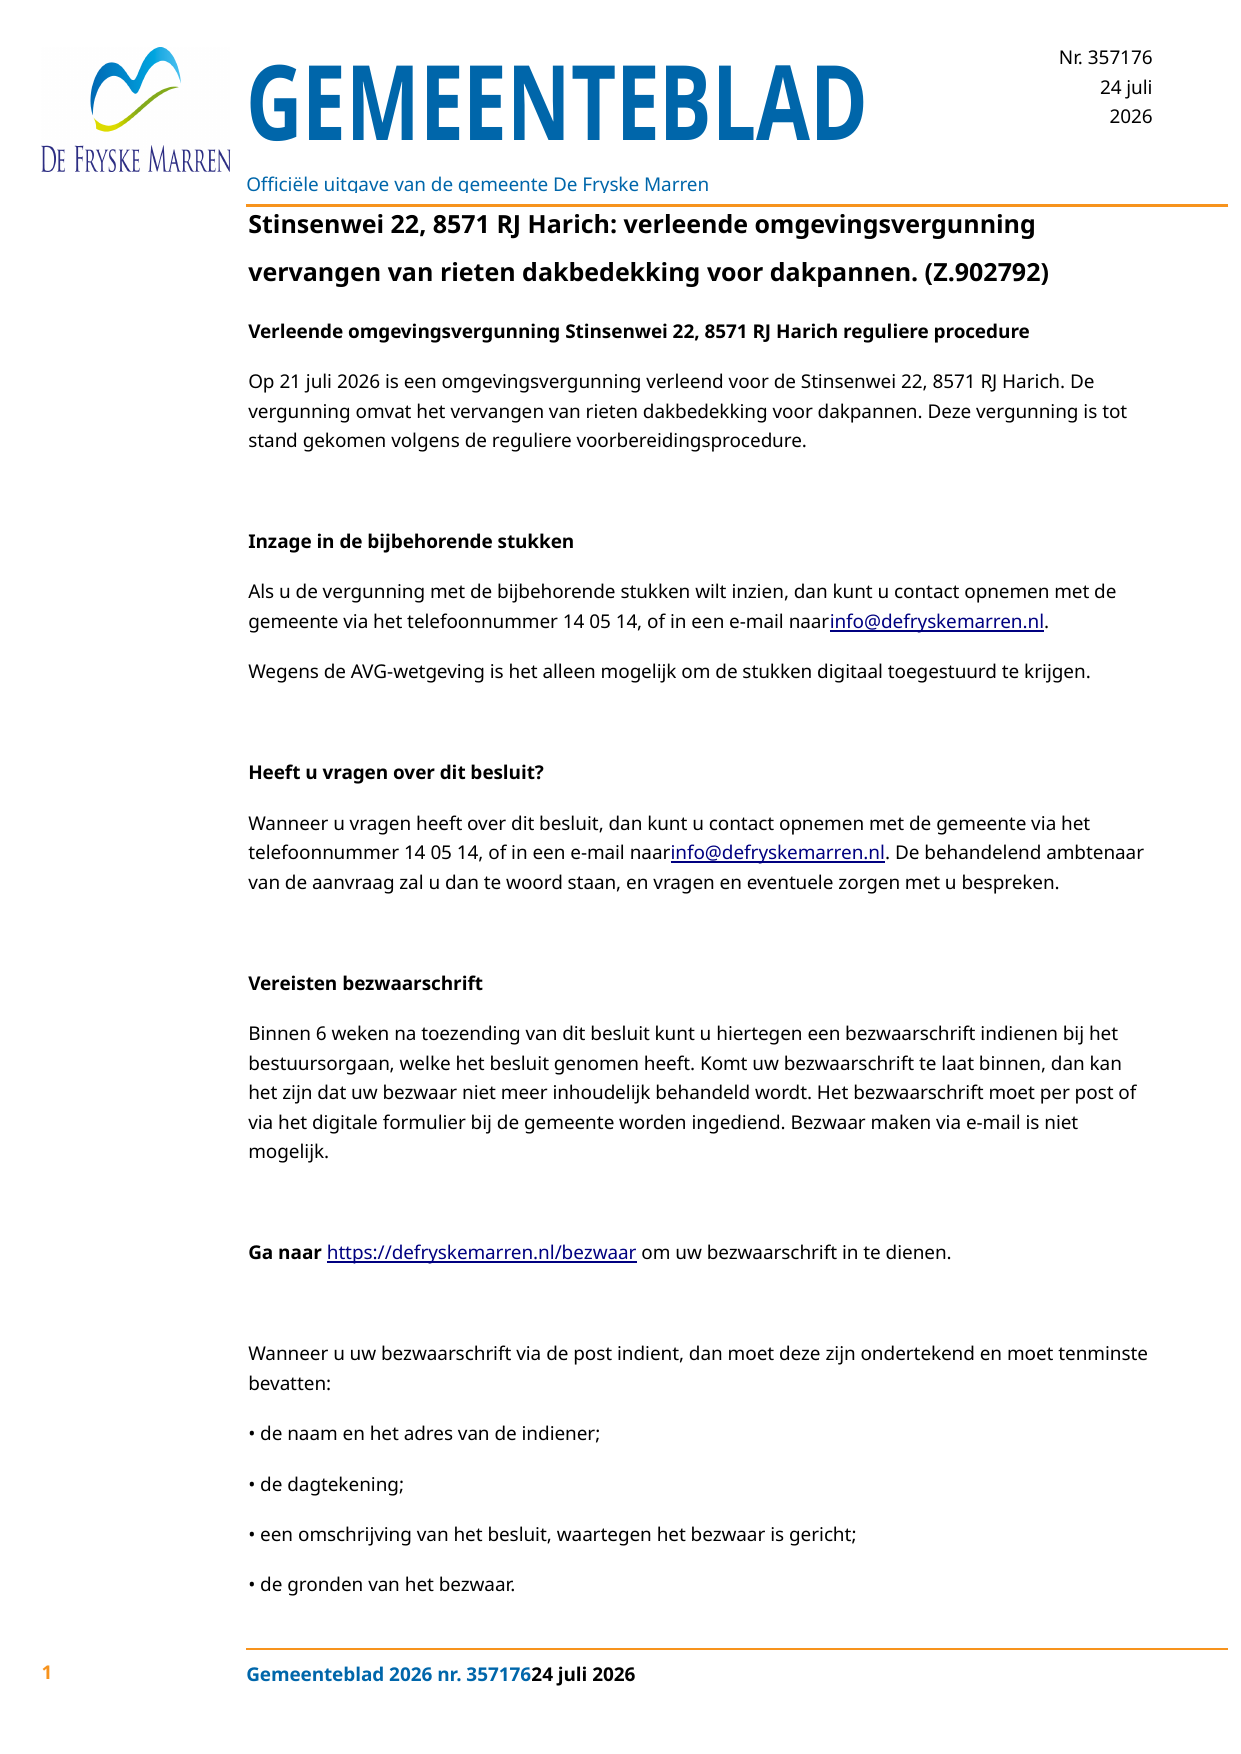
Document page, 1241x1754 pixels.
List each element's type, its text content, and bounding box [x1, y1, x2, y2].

text Stinsenwei 22, 8571 RJ Harich: verleende omgevingsvergunning vervangen van rieten dakbedekking voor dakpannen. (Z.902792) [248, 207, 1152, 288]
text Wanneer u uw bezwaarschrift via de post indient, dan moet deze zijn ondertekend en moet tenminste bevatten: [248, 1340, 1152, 1396]
text • de dagtekening; [248, 1471, 1152, 1497]
text • de naam en het adres van de indiener; [248, 1420, 1152, 1446]
text Op 21 juli 2026 is een omgevingsvergunning verleend voor de Stinsenwei 22, 8571 RJ Harich. De vergunning omvat het vervangen van rieten dakbedekking voor dakpannen. Deze vergunning is tot stand gekomen volgens de reguliere voorbereidingsprocedure. [248, 368, 1152, 453]
text • de gronden van het bezwaar. [248, 1572, 1152, 1597]
text Binnen 6 weken na toezending van dit besluit kunt u hiertegen een bezwaarschrift indienen bij het bestuursorgaan, welke het besluit genomen heeft. Komt uw bezwaarschrift te laat binnen, dan kan het zijn dat uw bezwaar niet meer inhoudelijk behandeld wordt. Het bezwaarschrift moet per post of via het digitale formulier bij de gemeente worden ingediend. Bezwaar maken via e-mail is niet mogelijk. [248, 1020, 1152, 1164]
text Verleende omgevingsvergunning Stinsenwei 22, 8571 RJ Harich reguliere procedure [248, 318, 1152, 344]
text Wanneer u vragen heeft over dit besluit, dan kunt u contact opnemen met de gemeente via het telefoonnummer 14 05 14, of in een e-mail naarinfo@defryskemarren.nl. De behandelend ambtenaar van de aanvraag zal u dan te woord staan, en vragen en eventuele zorgen met u bespreken. [248, 810, 1152, 895]
text Als u de vergunning met de bijbehorende stukken wilt inzien, dan kunt u contact opnemen met de gemeente via het telefoonnummer 14 05 14, of in een e-mail naarinfo@defryskemarren.nl. [248, 579, 1152, 634]
text Vereisten bezwaarschrift [248, 970, 1152, 996]
text Heeft u vragen over dit besluit? [248, 759, 1152, 785]
text Wegens de AVG-wetgeving is het alleen mogelijk om de stukken digitaal toegestuurd te krijgen. [248, 659, 1152, 684]
text Inzage in de bijbehorende stukken [248, 528, 1152, 554]
text Ga naar https://defryskemarren.nl/bezwaar om uw bezwaarschrift in te dienen. [248, 1239, 1152, 1265]
picture [41, 47, 231, 172]
text • een omschrijving van het besluit, waartegen het bezwaar is gericht; [248, 1521, 1152, 1547]
